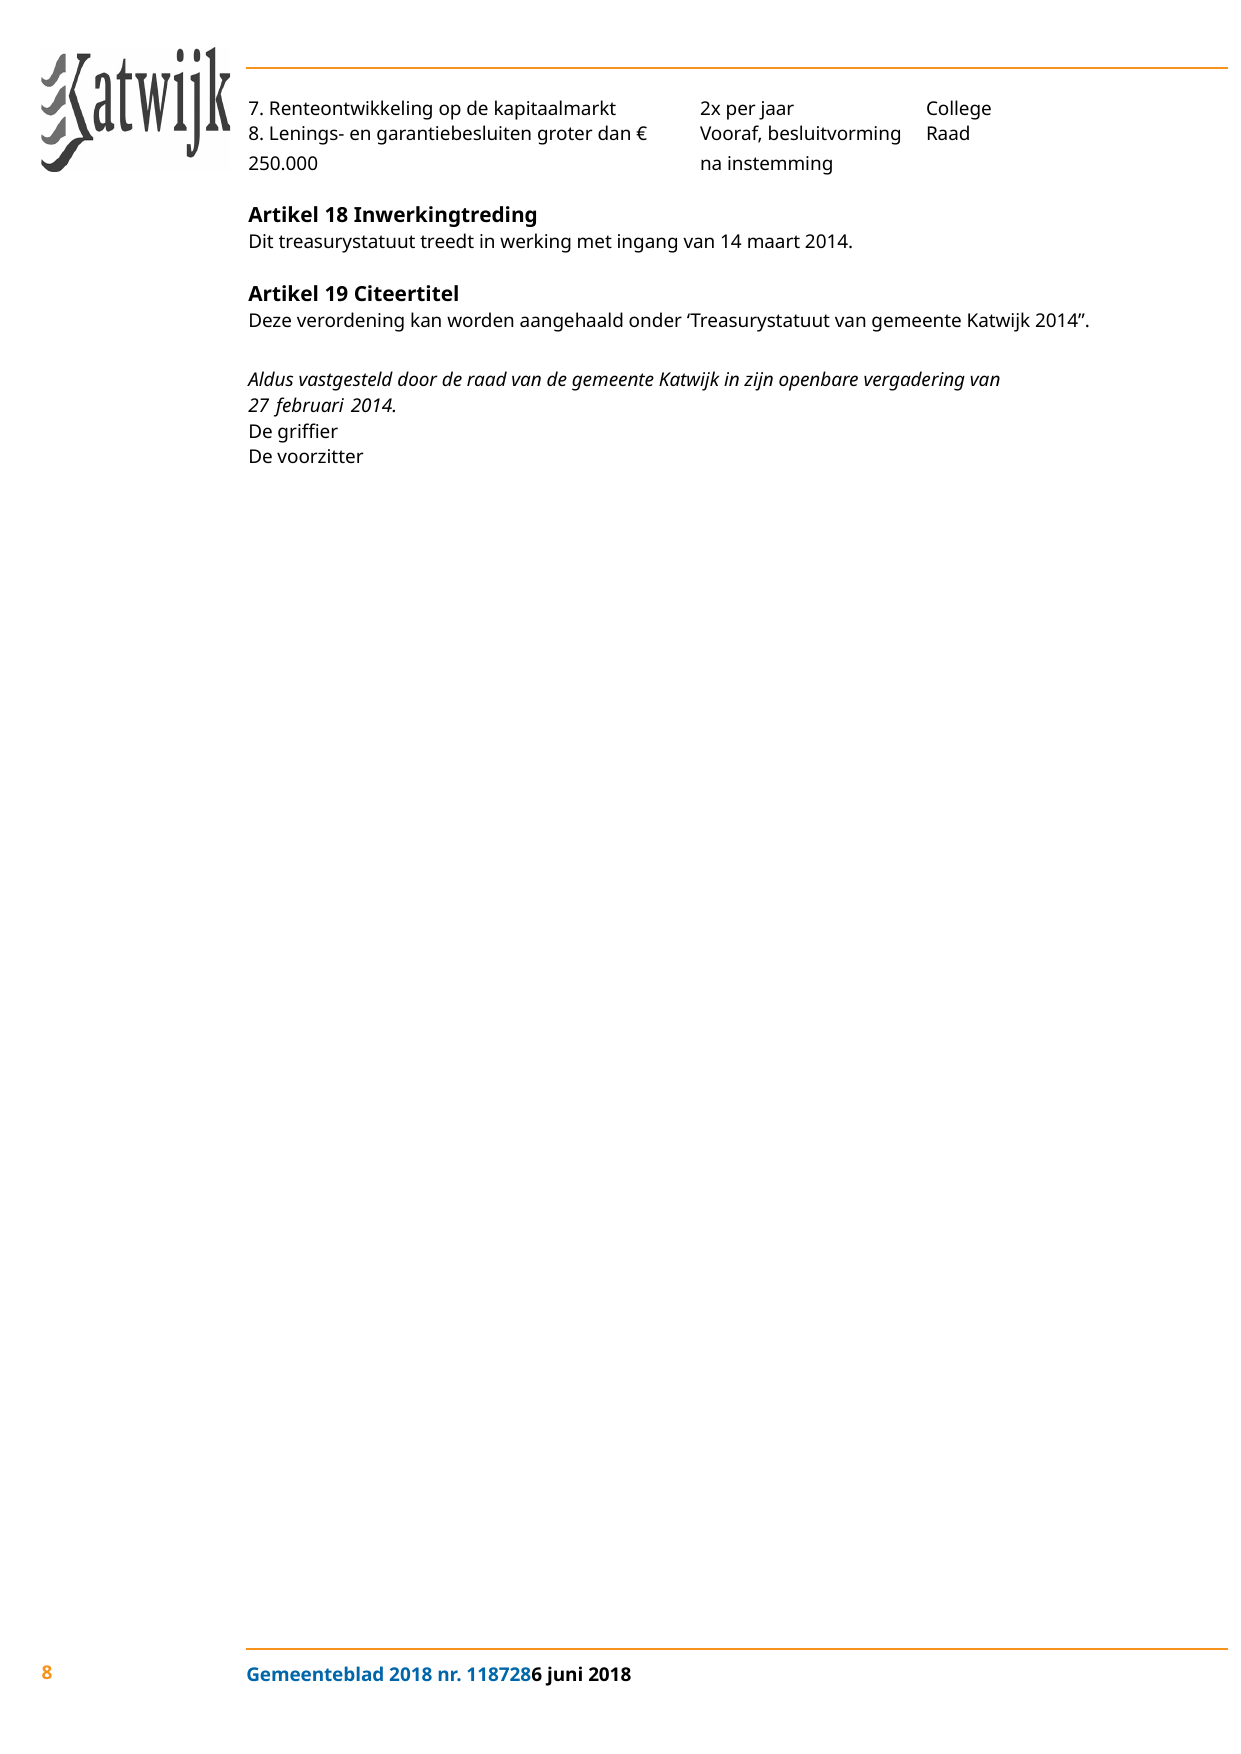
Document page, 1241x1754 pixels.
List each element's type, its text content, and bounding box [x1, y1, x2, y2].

text Dit treasurystatuut treedt in werking met ingang van 14 maart 2014. [248, 228, 1152, 254]
table_cell 2x per jaar [700, 95, 926, 121]
table_cell 8. Lenings- en garantiebesluiten groter dan € 250.000 [248, 121, 700, 176]
text Artikel 19 Citeertitel [248, 279, 1152, 307]
picture [41, 47, 231, 172]
text Deze verordening kan worden aangehaald onder ‘Treasurystatuut van gemeente Katwijk 2014”. [248, 307, 1152, 333]
text Aldus vastgesteld door de raad van de gemeente Katwijk in zijn openbare vergadering van 27 februari 2014. [248, 366, 1152, 418]
table_cell 7. Renteontwikkeling op de kapitaalmarkt [248, 95, 700, 121]
table_cell College [926, 95, 1152, 121]
table_cell Vooraf, besluitvorming na instemming [700, 121, 926, 176]
text De griffier [248, 418, 1152, 443]
text De voorzitter [248, 443, 1152, 469]
table_cell Raad [926, 121, 1152, 176]
text Artikel 18 Inwerkingtreding [248, 200, 1152, 228]
